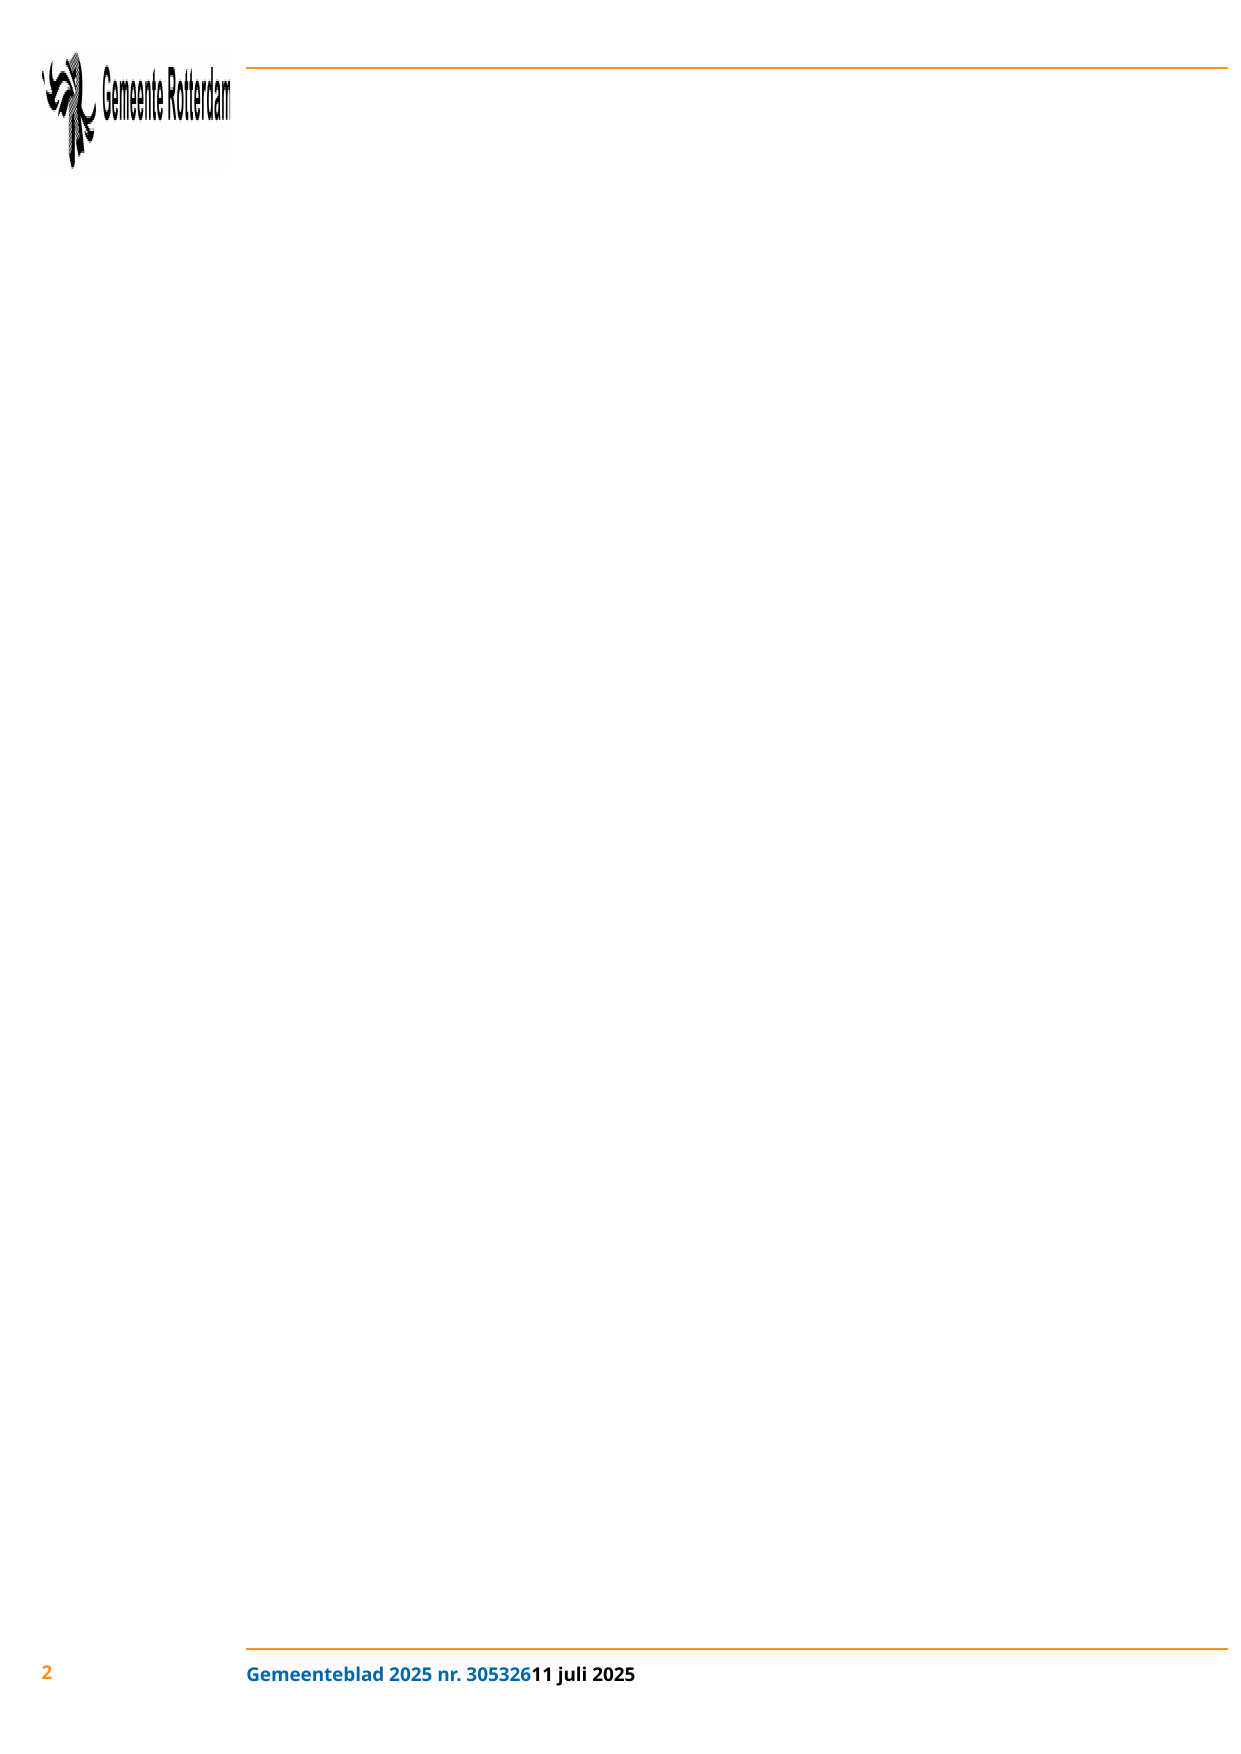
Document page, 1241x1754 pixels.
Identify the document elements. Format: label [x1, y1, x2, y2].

picture [41, 47, 231, 172]
